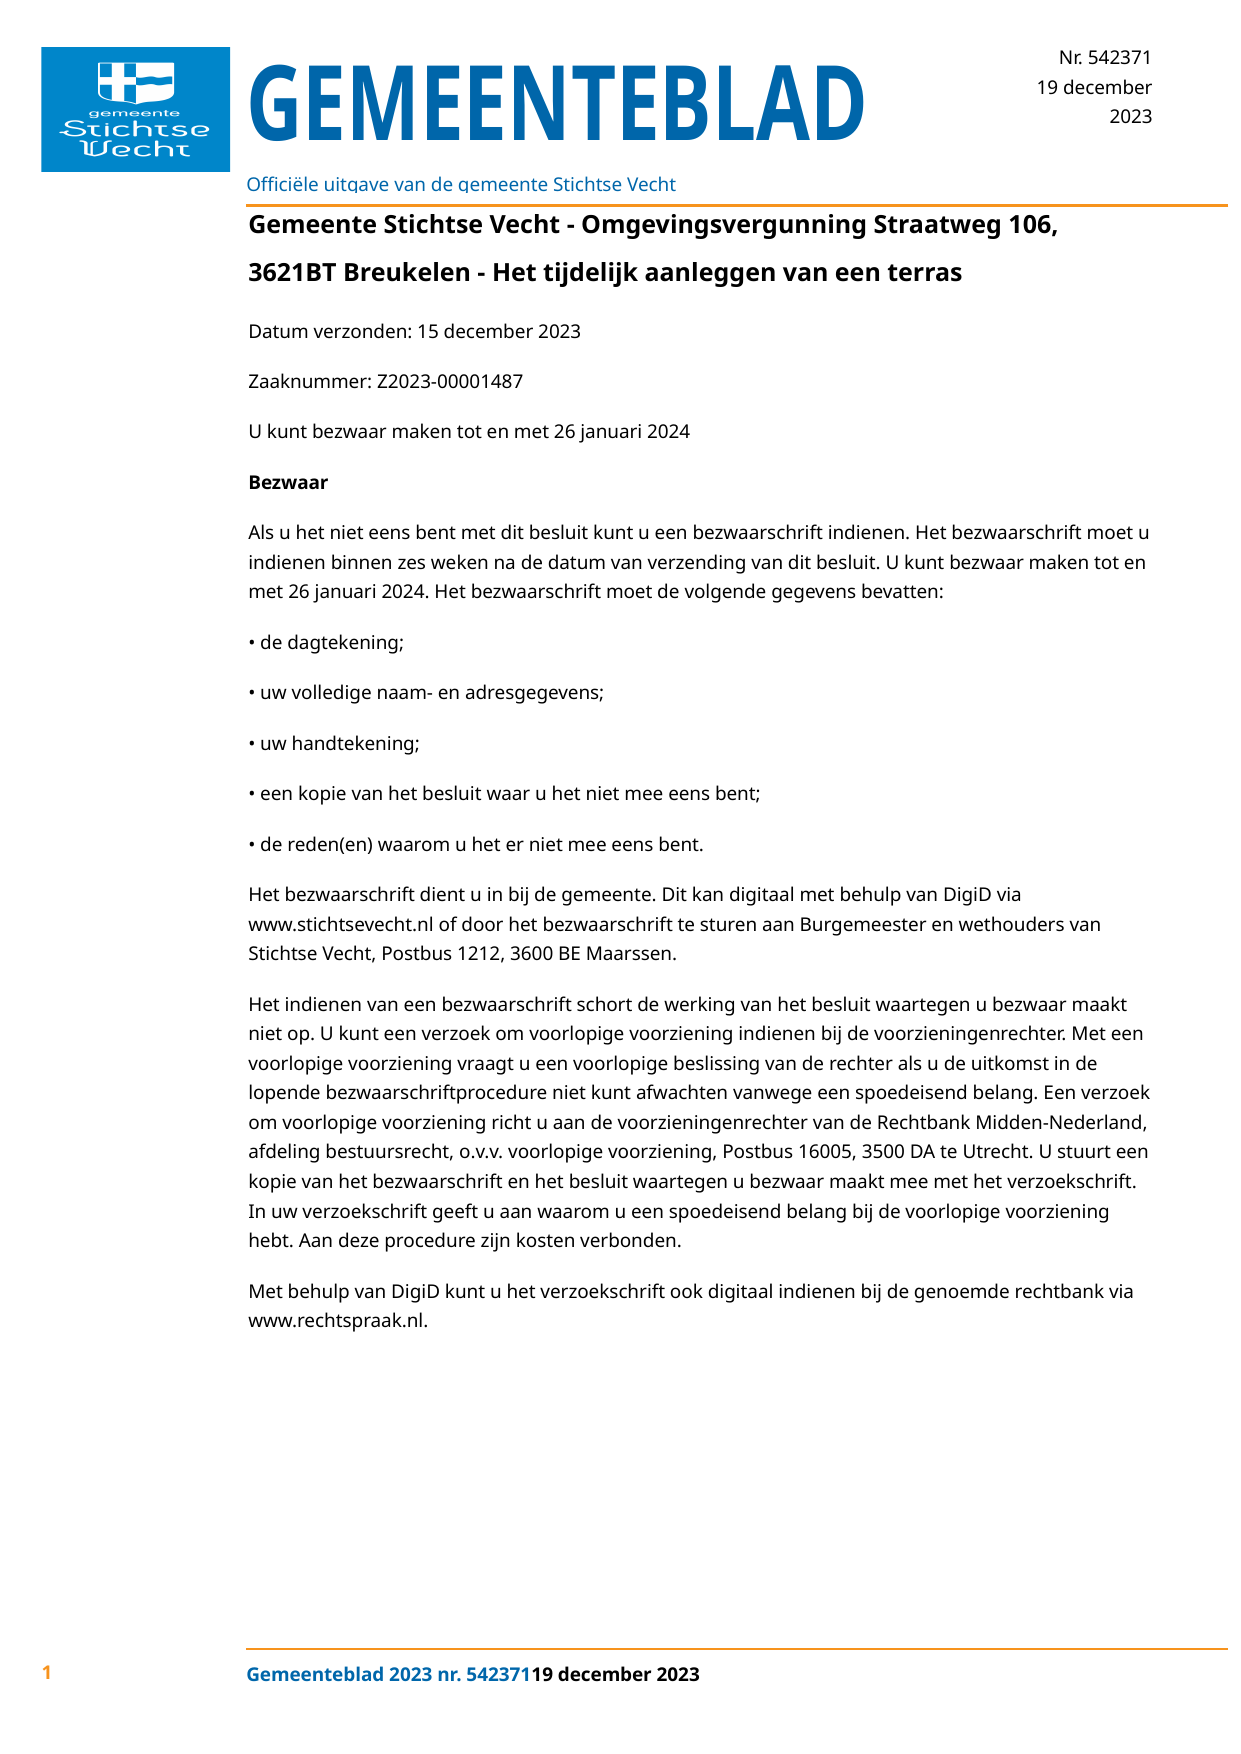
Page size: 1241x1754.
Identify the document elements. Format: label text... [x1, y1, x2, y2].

text • de dagtekening; [248, 629, 1152, 655]
picture [99, 63, 135, 101]
text Zaaknummer: Z2023-00001487 [248, 368, 1152, 394]
text Het bezwaarschrift dient u in bij de gemeente. Dit kan digitaal met behulp van DigiD via www.stichtsevecht.nl of door het bezwaarschrift te sturen aan Burgemeester en wethouders van Stichtse Vecht, Postbus 1212, 3600 BE Maarssen. [248, 881, 1152, 966]
text U kunt bezwaar maken tot en met 26 januari 2024 [248, 419, 1152, 444]
text • een kopie van het besluit waar u het niet mee eens bent; [248, 780, 1152, 806]
text Datum verzonden: 15 december 2023 [248, 318, 1152, 344]
text • uw handtekening; [248, 730, 1152, 756]
text Gemeente Stichtse Vecht - Omgevingsvergunning Straatweg 106, 3621BT Breukelen - Het tijdelijk aanleggen van een terras [248, 207, 1152, 288]
text Het indienen van een bezwaarschrift schort de werking van het besluit waartegen u bezwaar maakt niet op. U kunt een verzoek om voorlopige voorziening indienen bij de voorzieningenrechter. Met een voorlopige voorziening vraagt u een voorlopige beslissing van de rechter als u de uitkomst in de lopende bezwaarschriftprocedure niet kunt afwachten vanwege een spoedeisend belang. Een verzoek om voorlopige voorziening richt u aan de voorzieningenrechter van de Rechtbank Midden-Nederland, afdeling bestuursrecht, o.v.v. voorlopige voorziening, Postbus 16005, 3500 DA te Utrecht. U stuurt een kopie van het bezwaarschrift en het besluit waartegen u bezwaar maakt mee met het verzoekschrift. In uw verzoekschrift geeft u aan waarom u een spoedeisend belang bij de voorlopige voorziening hebt. Aan deze procedure zijn kosten verbonden. [248, 991, 1152, 1253]
text • uw volledige naam- en adresgegevens; [248, 679, 1152, 705]
text Als u het niet eens bent met dit besluit kunt u een bezwaarschrift indienen. Het bezwaarschrift moet u indienen binnen zes weken na de datum van verzending van dit besluit. U kunt bezwaar maken tot en met 26 januari 2024. Het bezwaarschrift moet de volgende gegevens bevatten: [248, 519, 1152, 604]
picture [137, 63, 174, 103]
text Met behulp van DigiD kunt u het verzoekschrift ook digitaal indienen bij de genoemde rechtbank via www.rechtspraak.nl. [248, 1278, 1152, 1333]
text Bezwaar [248, 469, 1152, 495]
text • de reden(en) waarom u het er niet mee eens bent. [248, 831, 1152, 857]
